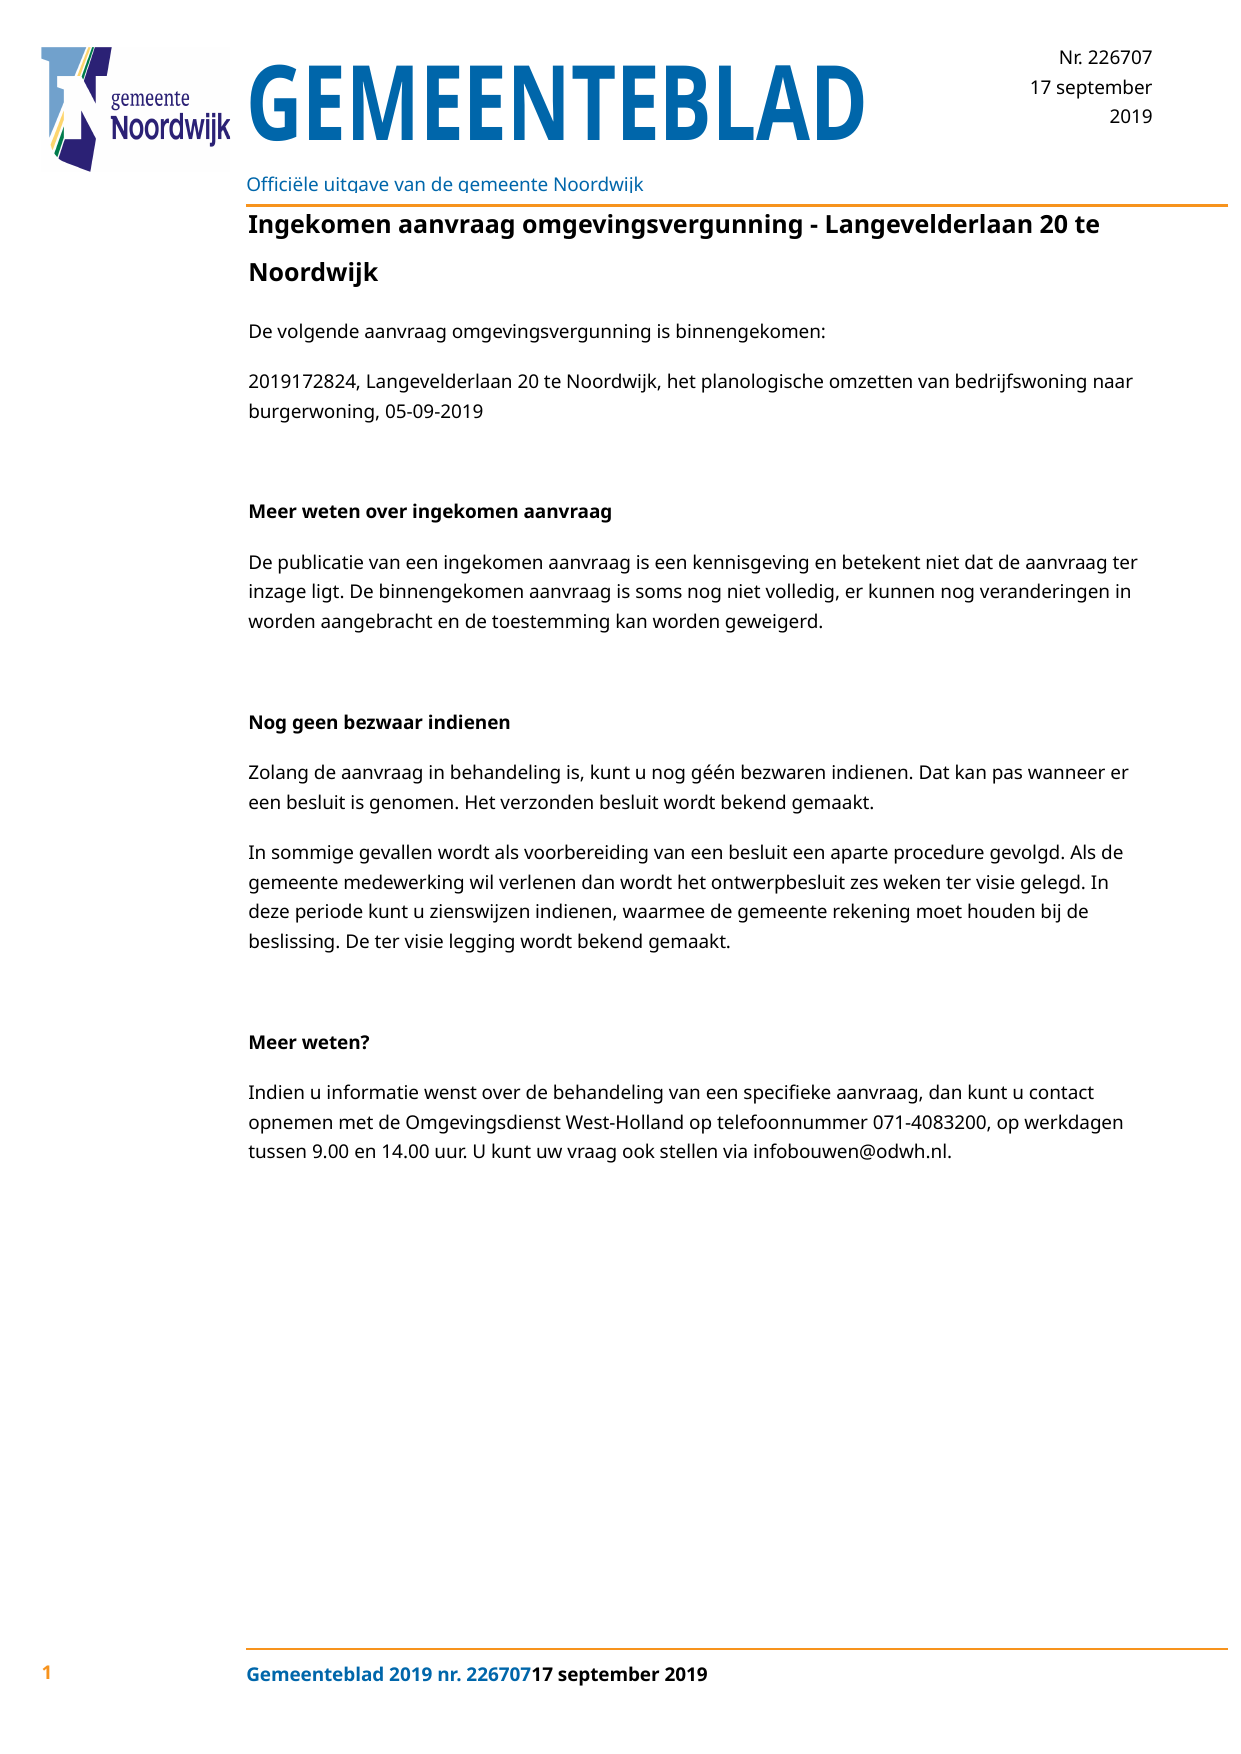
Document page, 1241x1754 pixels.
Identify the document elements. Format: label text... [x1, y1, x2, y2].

picture [41, 47, 231, 172]
text 2019172824, Langevelderlaan 20 te Noordwijk, het planologische omzetten van bedrijfswoning naar burgerwoning, 05-09-2019 [248, 368, 1152, 424]
text In sommige gevallen wordt als voorbereiding van een besluit een aparte procedure gevolgd. Als de gemeente medewerking wil verlenen dan wordt het ontwerpbesluit zes weken ter visie gelegd. In deze periode kunt u zienswijzen indienen, waarmee de gemeente rekening moet houden bij de beslissing. De ter visie legging wordt bekend gemaakt. [248, 839, 1152, 954]
text Nog geen bezwaar indienen [248, 709, 1152, 735]
text Zolang de aanvraag in behandeling is, kunt u nog géén bezwaren indienen. Dat kan pas wanneer er een besluit is genomen. Het verzonden besluit wordt bekend gemaakt. [248, 759, 1152, 815]
text Meer weten? [248, 1029, 1152, 1055]
text Indien u informatie wenst over de behandeling van een specifieke aanvraag, dan kunt u contact opnemen met de Omgevingsdienst West-Holland op telefoonnummer 071-4083200, op werkdagen tussen 9.00 en 14.00 uur. U kunt uw vraag ook stellen via infobouwen@odwh.nl. [248, 1079, 1152, 1164]
text Meer weten over ingekomen aanvraag [248, 499, 1152, 524]
text De publicatie van een ingekomen aanvraag is een kennisgeving en betekent niet dat de aanvraag ter inzage ligt. De binnengekomen aanvraag is soms nog niet volledig, er kunnen nog veranderingen in worden aangebracht en de toestemming kan worden geweigerd. [248, 549, 1152, 634]
text Ingekomen aanvraag omgevingsvergunning - Langevelderlaan 20 te Noordwijk [248, 207, 1152, 288]
text De volgende aanvraag omgevingsvergunning is binnengekomen: [248, 318, 1152, 344]
